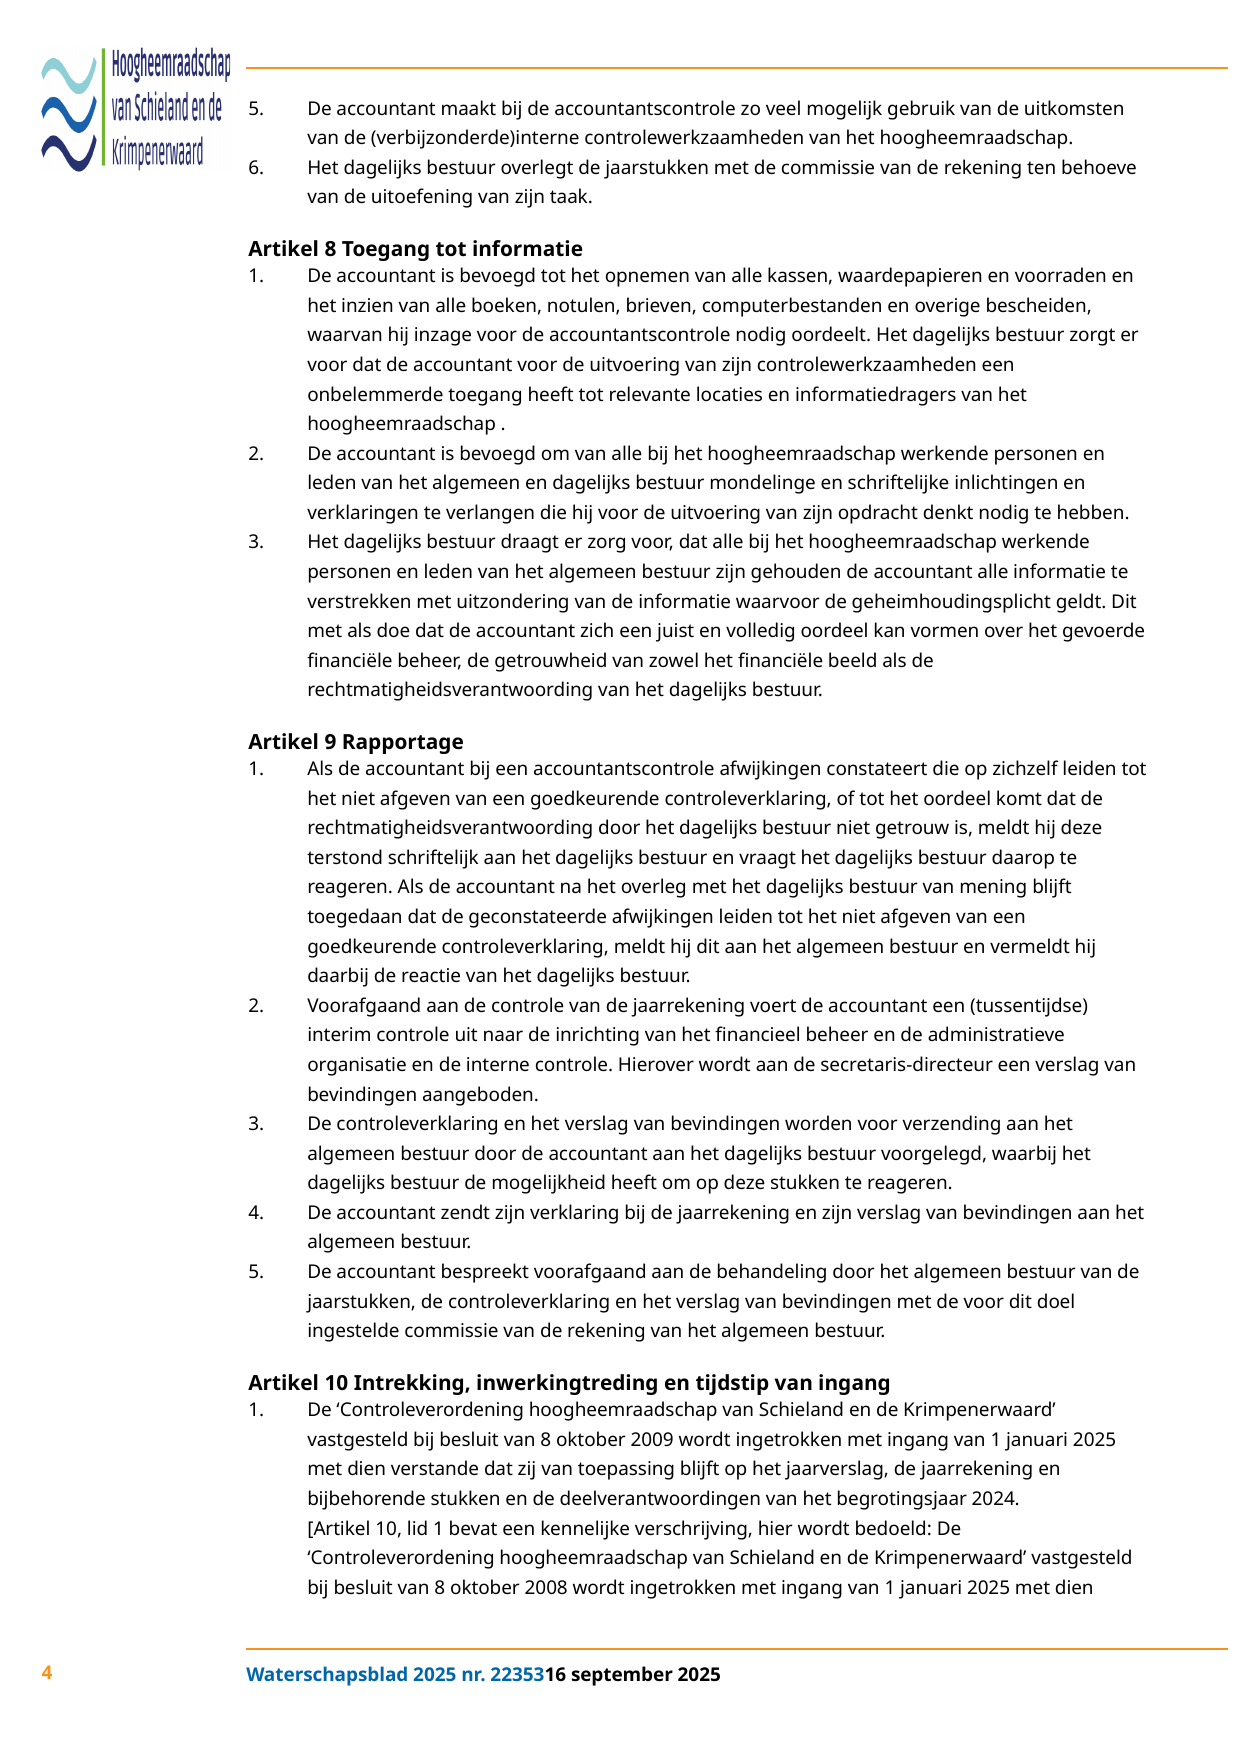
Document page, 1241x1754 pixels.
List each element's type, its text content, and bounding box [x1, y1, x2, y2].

list Het dagelijks bestuur overlegt de jaarstukken met de commissie van de rekening ten behoeve van de uitoefening van zijn taak. [248, 154, 1152, 209]
list De accountant zendt zijn verklaring bij de jaarrekening en zijn verslag van bevindingen aan het algemeen bestuur. [248, 1199, 1152, 1254]
list Het dagelijks bestuur draagt er zorg voor, dat alle bij het hoogheemraadschap werkende personen en leden van het algemeen bestuur zijn gehouden de accountant alle informatie te verstrekken met uitzondering van de informatie waarvoor de geheimhoudingsplicht geldt. Dit met als doe dat de accountant zich een juist en volledig oordeel kan vormen over het gevoerde financiële beheer, de getrouwheid van zowel het financiële beeld als de rechtmatigheidsverantwoording van het dagelijks bestuur. [248, 529, 1152, 702]
list De accountant bespreekt voorafgaand aan de behandeling door het algemeen bestuur van de jaarstukken, de controleverklaring en het verslag van bevindingen met de voor dit doel ingestelde commissie van de rekening van het algemeen bestuur. [248, 1258, 1152, 1343]
picture [41, 47, 231, 172]
list De accountant is bevoegd om van alle bij het hoogheemraadschap werkende personen en leden van het algemeen en dagelijks bestuur mondelinge en schriftelijke inlichtingen en verklaringen te verlangen die hij voor de uitvoering van zijn opdracht denkt nodig te hebben. [248, 440, 1152, 525]
list De ‘Controleverordening hoogheemraadschap van Schieland en de Krimpenerwaard’ vastgesteld bij besluit van 8 oktober 2009 wordt ingetrokken met ingang van 1 januari 2025 met dien verstande dat zij van toepassing blijft op het jaarverslag, de jaarrekening en bijbehorende stukken en de deelverantwoordingen van het begrotingsjaar 2024. [248, 1396, 1152, 1511]
text Artikel 8 Toegang tot informatie [248, 234, 1152, 262]
text Artikel 9 Rapportage [248, 727, 1152, 755]
list De accountant maakt bij de accountantscontrole zo veel mogelijk gebruik van de uitkomsten van de (verbijzonderde)interne controlewerkzaamheden van het hoogheemraadschap. [248, 95, 1152, 150]
list Als de accountant bij een accountantscontrole afwijkingen constateert die op zichzelf leiden tot het niet afgeven van een goedkeurende controleverklaring, of tot het oordeel komt dat de rechtmatigheidsverantwoording door het dagelijks bestuur niet getrouw is, meldt hij deze terstond schriftelijk aan het dagelijks bestuur en vraagt het dagelijks bestuur daarop te reageren. Als de accountant na het overleg met het dagelijks bestuur van mening blijft toegedaan dat de geconstateerde afwijkingen leiden tot het niet afgeven van een goedkeurende controleverklaring, meldt hij dit aan het algemeen bestuur en vermeldt hij daarbij de reactie van het dagelijks bestuur. [248, 755, 1152, 988]
list De controleverklaring en het verslag van bevindingen worden voor verzending aan het algemeen bestuur door de accountant aan het dagelijks bestuur voorgelegd, waarbij het dagelijks bestuur de mogelijkheid heeft om op deze stukken te reageren. [248, 1110, 1152, 1195]
list [Artikel 10, lid 1 bevat een kennelijke verschrijving, hier wordt bedoeld: De ‘Controleverordening hoogheemraadschap van Schieland en de Krimpenerwaard’ vastgesteld bij besluit van 8 oktober 2008 wordt ingetrokken met ingang van 1 januari 2025 met dien [248, 1515, 1152, 1599]
list Voorafgaand aan de controle van de jaarrekening voert de accountant een (tussentijdse) interim controle uit naar de inrichting van het financieel beheer en de administratieve organisatie en de interne controle. Hierover wordt aan de secretaris-directeur een verslag van bevindingen aangeboden. [248, 992, 1152, 1107]
text Artikel 10 Intrekking, inwerkingtreding en tijdstip van ingang [248, 1368, 1152, 1396]
list De accountant is bevoegd tot het opnemen van alle kassen, waardepapieren en voorraden en het inzien van alle boeken, notulen, brieven, computerbestanden en overige bescheiden, waarvan hij inzage voor de accountantscontrole nodig oordeelt. Het dagelijks bestuur zorgt er voor dat de accountant voor de uitvoering van zijn controlewerkzaamheden een onbelemmerde toegang heeft tot relevante locaties en informatiedragers van het hoogheemraadschap . [248, 262, 1152, 436]
